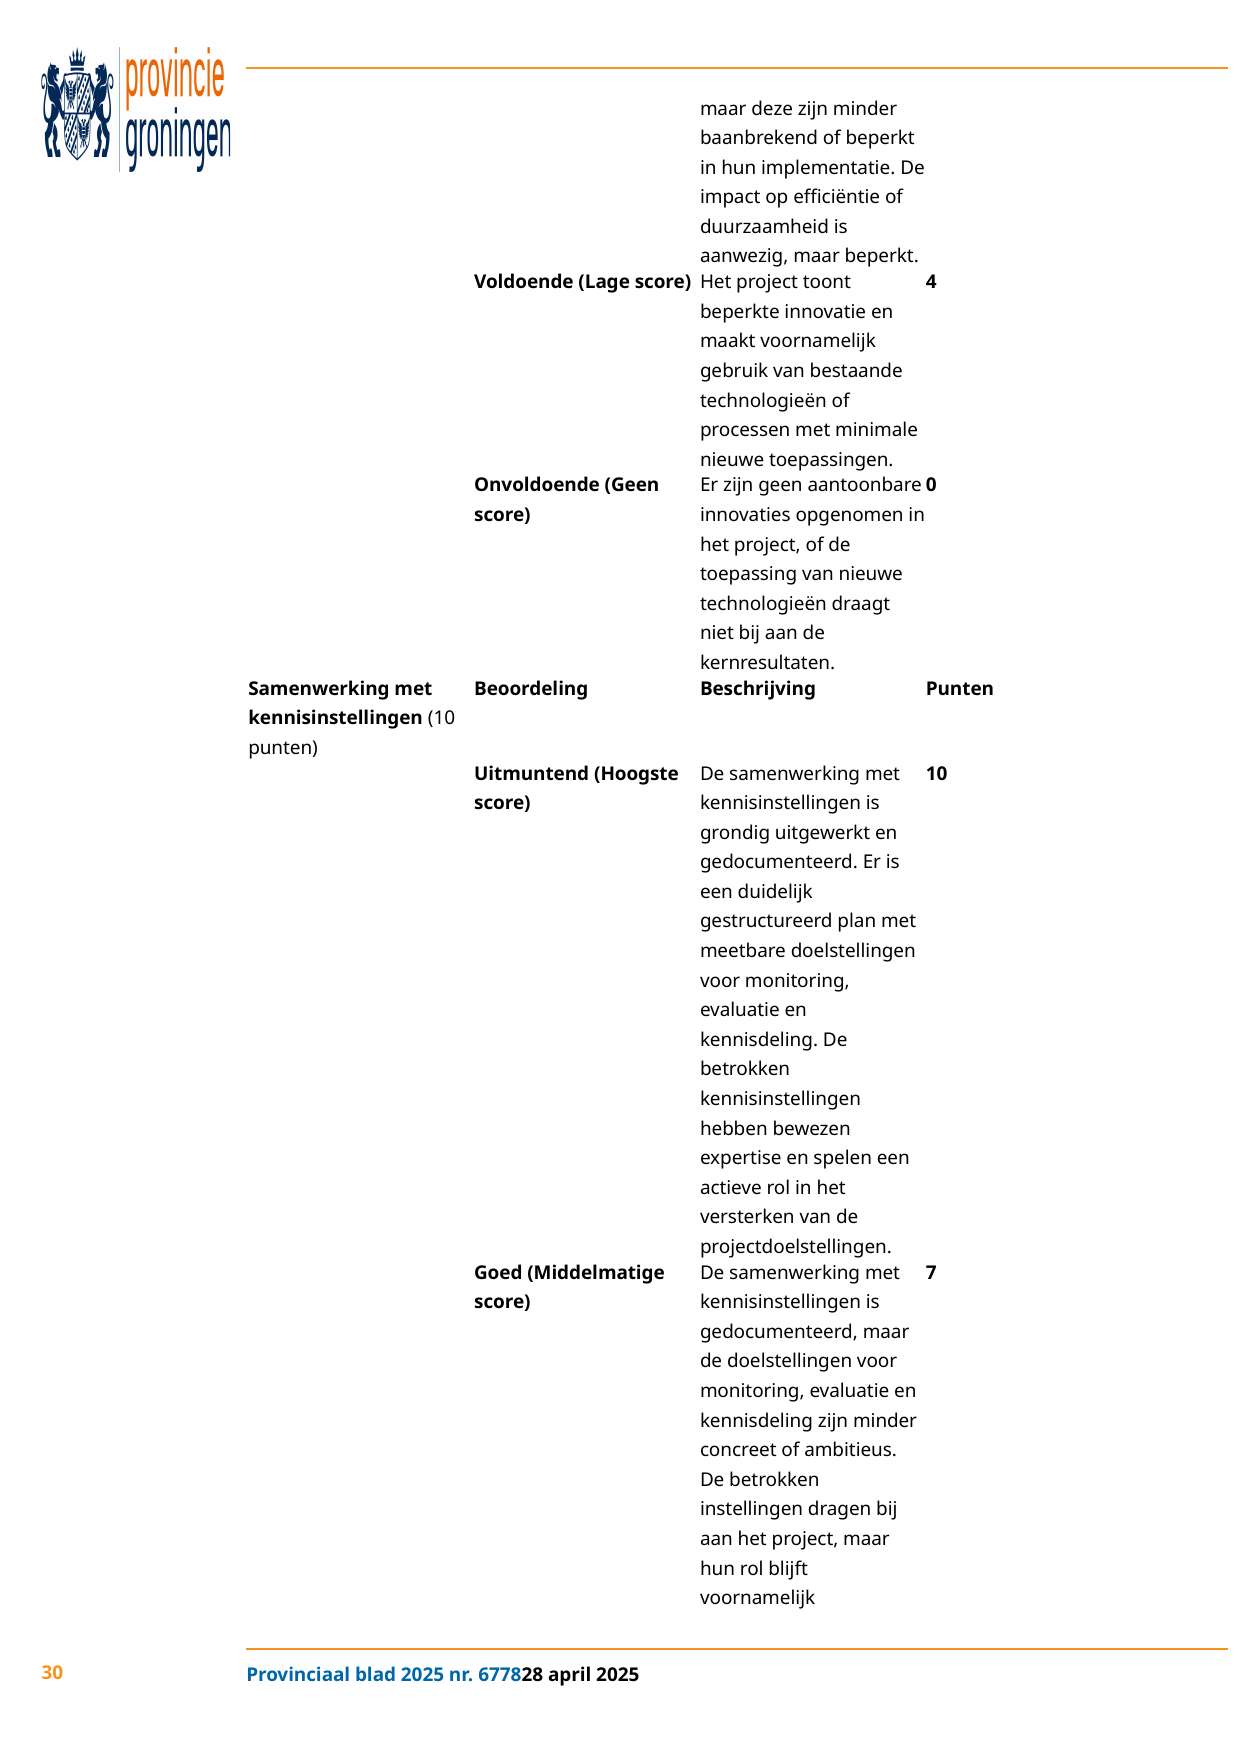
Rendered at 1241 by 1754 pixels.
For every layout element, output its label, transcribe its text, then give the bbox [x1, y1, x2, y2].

table_cell 10 [926, 760, 1152, 1259]
table_cell Punten [926, 675, 1152, 760]
table_cell De samenwerking met kennisinstellingen is grondig uitgewerkt en gedocumenteerd. Er is een duidelijk gestructureerd plan met meetbare doelstellingen voor monitoring, evaluatie en kennisdeling. De betrokken kennisinstellingen hebben bewezen expertise en spelen een actieve rol in het versterken van de projectdoelstellingen. [700, 760, 926, 1259]
table_cell 0 [926, 472, 1152, 675]
table_cell 7 [926, 1259, 1152, 1610]
table_cell Voldoende (Lage score) [474, 269, 700, 472]
table_cell [248, 95, 474, 268]
table_cell [926, 95, 1152, 268]
table_cell Beoordeling [474, 675, 700, 760]
table_cell Uitmuntend (Hoogste score) [474, 760, 700, 1259]
table_cell [248, 269, 474, 472]
table_cell [248, 1259, 474, 1610]
table_cell [474, 95, 700, 268]
table_cell maar deze zijn minder baanbrekend of beperkt in hun implementatie. De impact op efficiëntie of duurzaamheid is aanwezig, maar beperkt. [700, 95, 926, 268]
table_cell De samenwerking met kennisinstellingen is gedocumenteerd, maar de doelstellingen voor monitoring, evaluatie en kennisdeling zijn minder concreet of ambitieus. De betrokken instellingen dragen bij aan het project, maar hun rol blijft voornamelijk [700, 1259, 926, 1610]
table_cell Samenwerking met kennisinstellingen (10 punten) [248, 675, 474, 760]
table_cell Het project toont beperkte innovatie en maakt voornamelijk gebruik van bestaande technologieën of processen met minimale nieuwe toepassingen. [700, 269, 926, 472]
table_cell 4 [926, 269, 1152, 472]
table_cell Onvoldoende (Geen score) [474, 472, 700, 675]
table_cell Er zijn geen aantoonbare innovaties opgenomen in het project, of de toepassing van nieuwe technologieën draagt niet bij aan de kernresultaten. [700, 472, 926, 675]
picture [41, 47, 231, 172]
table_cell [248, 472, 474, 675]
table_cell Beschrijving [700, 675, 926, 760]
table_cell Goed (Middelmatige score) [474, 1259, 700, 1610]
table_cell [248, 760, 474, 1259]
